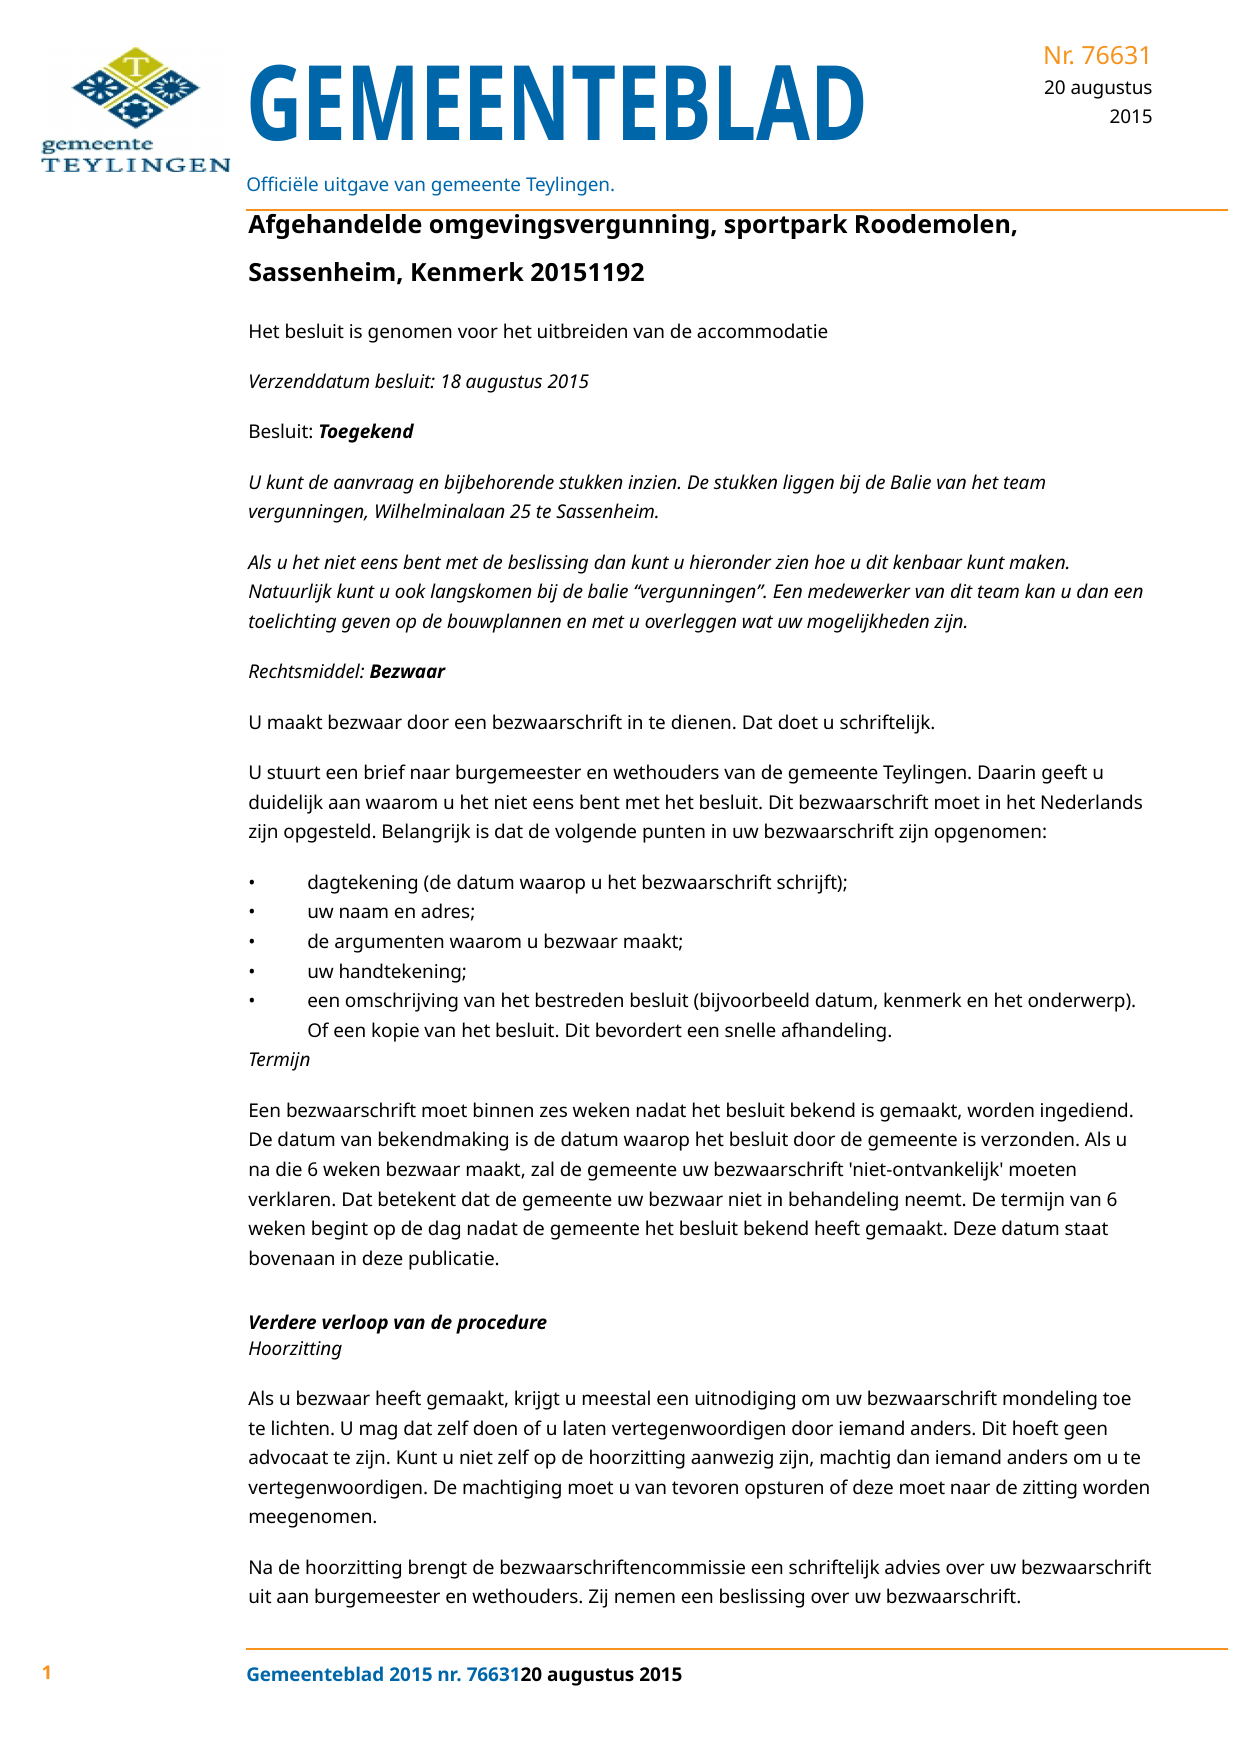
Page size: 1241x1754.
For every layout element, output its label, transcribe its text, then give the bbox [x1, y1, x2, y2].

text Als u het niet eens bent met de beslissing dan kunt u hieronder zien hoe u dit kenbaar kunt maken. Natuurlijk kunt u ook langskomen bij de balie “vergunningen”. Een medewerker van dit team kan u dan een toelichting geven op de bouwplannen en met u overleggen wat uw mogelijkheden zijn. [248, 549, 1152, 634]
text Verdere verloop van de procedure [248, 1309, 1152, 1335]
text Hoorzitting [248, 1335, 1152, 1360]
text Verzenddatum besluit: 18 augustus 2015 [248, 368, 1152, 394]
picture [41, 47, 231, 172]
text Termijn [248, 1047, 1152, 1072]
text Na de hoorzitting brengt de bezwaarschriftencommissie een schriftelijk advies over uw bezwaarschrift uit aan burgemeester en wethouders. Zij nemen een beslissing over uw bezwaarschrift. [248, 1554, 1152, 1609]
list uw naam en adres; [248, 899, 1152, 924]
text Afgehandelde omgevingsvergunning, sportpark Roodemolen, Sassenheim, Kenmerk 20151192 [248, 211, 1152, 288]
list dagtekening (de datum waarop u het bezwaarschrift schrijft); [248, 869, 1152, 895]
text U kunt de aanvraag en bijbehorende stukken inzien. De stukken liggen bij de Balie van het team vergunningen, Wilhelminalaan 25 te Sassenheim. [248, 469, 1152, 524]
text U maakt bezwaar door een bezwaarschrift in te dienen. Dat doet u schriftelijk. [248, 709, 1152, 735]
text U stuurt een brief naar burgemeester en wethouders van de gemeente Teylingen. Daarin geeft u duidelijk aan waarom u het niet eens bent met het besluit. Dit bezwaarschrift moet in het Nederlands zijn opgesteld. Belangrijk is dat de volgende punten in uw bezwaarschrift zijn opgenomen: [248, 759, 1152, 844]
text Rechtsmiddel: Bezwaar [248, 659, 1152, 684]
list een omschrijving van het bestreden besluit (bijvoorbeeld datum, kenmerk en het onderwerp). Of een kopie van het besluit. Dit bevordert een snelle afhandeling. [248, 987, 1152, 1043]
text Besluit: Toegekend [248, 419, 1152, 444]
text Als u bezwaar heeft gemaakt, krijgt u meestal een uitnodiging om uw bezwaarschrift mondeling toe te lichten. U mag dat zelf doen of u laten vertegenwoordigen door iemand anders. Dit hoeft geen advocaat te zijn. Kunt u niet zelf op de hoorzitting aanwezig zijn, machtig dan iemand anders om u te vertegenwoordigen. De machtiging moet u van tevoren opsturen of deze moet naar de zitting worden meegenomen. [248, 1385, 1152, 1529]
list de argumenten waarom u bezwaar maakt; [248, 928, 1152, 954]
text Een bezwaarschrift moet binnen zes weken nadat het besluit bekend is gemaakt, worden ingediend. De datum van bekendmaking is de datum waarop het besluit door de gemeente is verzonden. Als u na die 6 weken bezwaar maakt, zal de gemeente uw bezwaarschrift 'niet-ontvankelijk' moeten verklaren. Dat betekent dat de gemeente uw bezwaar niet in behandeling neemt. De termijn van 6 weken begint op de dag nadat de gemeente het besluit bekend heeft gemaakt. Deze datum staat bovenaan in deze publicatie. [248, 1097, 1152, 1271]
list uw handtekening; [248, 958, 1152, 984]
text Het besluit is genomen voor het uitbreiden van de accommodatie [248, 318, 1152, 344]
